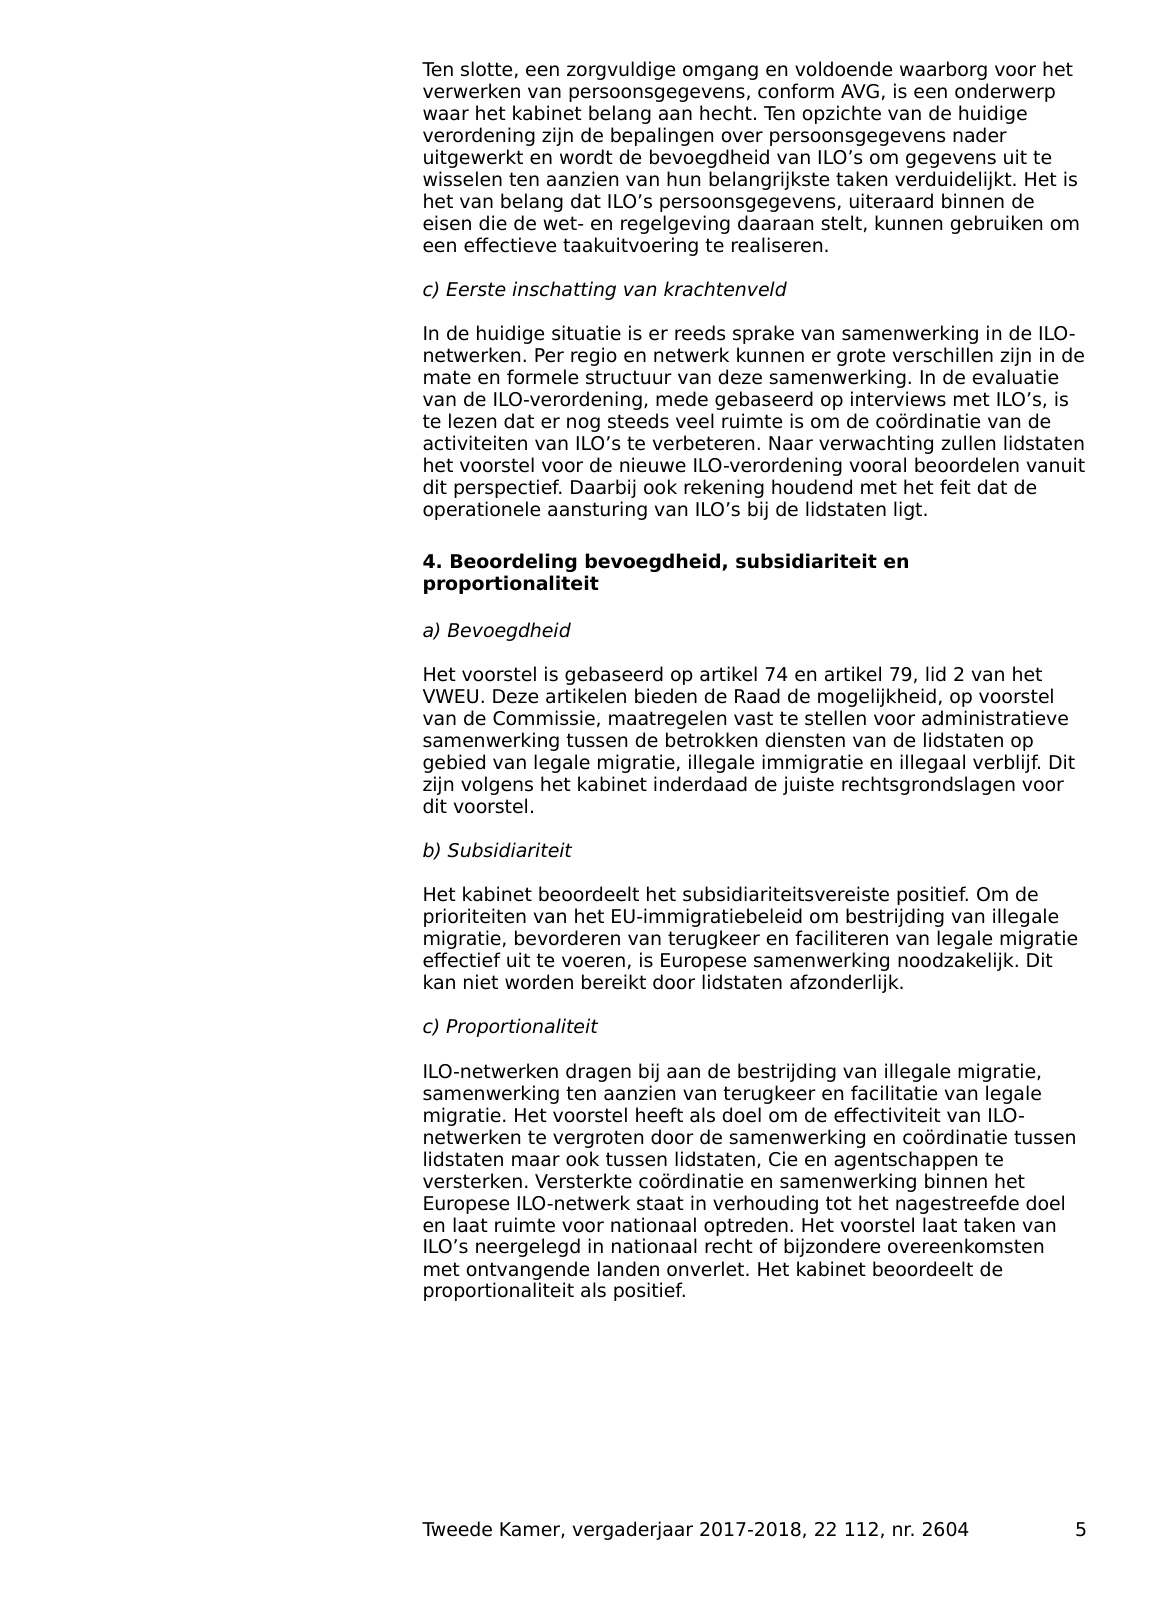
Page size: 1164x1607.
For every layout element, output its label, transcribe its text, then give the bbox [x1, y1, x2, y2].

text ILO-netwerken dragen bij aan de bestrijding van illegale migratie, samenwerking ten aanzien van terugkeer en facilitatie van legale migratie. Het voorstel heeft als doel om de effectiviteit van ILO-netwerken te vergroten door de samenwerking en coördinatie tussen lidstaten maar ook tussen lidstaten, Cie en agentschappen te versterken. Versterkte coördinatie en samenwerking binnen het Europese ILO-netwerk staat in verhouding tot het nagestreefde doel en laat ruimte voor nationaal optreden. Het voorstel laat taken van ILO’s neergelegd in nationaal recht of bijzondere overeenkomsten met ontvangende landen onverlet. Het kabinet beoordeelt de proportionaliteit als positief. [422, 1061, 1087, 1302]
subtitle 4. Beoordeling bevoegdheid, subsidiariteit en proportionaliteit [422, 551, 1087, 595]
subtitle a) Bevoegdheid [422, 620, 1087, 642]
text Het voorstel is gebaseerd op artikel 74 en artikel 79, lid 2 van het VWEU. Deze artikelen bieden de Raad de mogelijkheid, op voorstel van de Commissie, maatregelen vast te stellen voor administratieve samenwerking tussen de betrokken diensten van de lidstaten op gebied van legale migratie, illegale immigratie en illegaal verblijf. Dit zijn volgens het kabinet inderdaad de juiste rechtsgrondslagen voor dit voorstel. [422, 664, 1087, 818]
subtitle c) Proportionaliteit [422, 1016, 1087, 1038]
text In de huidige situatie is er reeds sprake van samenwerking in de ILO-netwerken. Per regio en netwerk kunnen er grote verschillen zijn in de mate en formele structuur van deze samenwerking. In de evaluatie van de ILO-verordening, mede gebaseerd op interviews met ILO’s, is te lezen dat er nog steeds veel ruimte is om de coördinatie van de activiteiten van ILO’s te verbeteren. Naar verwachting zullen lidstaten het voorstel voor de nieuwe ILO-verordening vooral beoordelen vanuit dit perspectief. Daarbij ook rekening houdend met het feit dat de operationele aansturing van ILO’s bij de lidstaten ligt. [422, 323, 1087, 521]
text Het kabinet beoordeelt het subsidiariteitsvereiste positief. Om de prioriteiten van het EU-immigratiebeleid om bestrijding van illegale migratie, bevorderen van terugkeer en faciliteren van legale migratie effectief uit te voeren, is Europese samenwerking noodzakelijk. Dit kan niet worden bereikt door lidstaten afzonderlijk. [422, 884, 1087, 994]
subtitle b) Subsidiariteit [422, 840, 1087, 862]
text Ten slotte, een zorgvuldige omgang en voldoende waarborg voor het verwerken van persoonsgegevens, conform AVG, is een onderwerp waar het kabinet belang aan hecht. Ten opzichte van de huidige verordening zijn de bepalingen over persoonsgegevens nader uitgewerkt en wordt de bevoegdheid van ILO’s om gegevens uit te wisselen ten aanzien van hun belangrijkste taken verduidelijkt. Het is het van belang dat ILO’s persoonsgegevens, uiteraard binnen de eisen die de wet- en regelgeving daaraan stelt, kunnen gebruiken om een effectieve taakuitvoering te realiseren. [422, 59, 1087, 257]
subtitle c) Eerste inschatting van krachtenveld [422, 279, 1087, 301]
